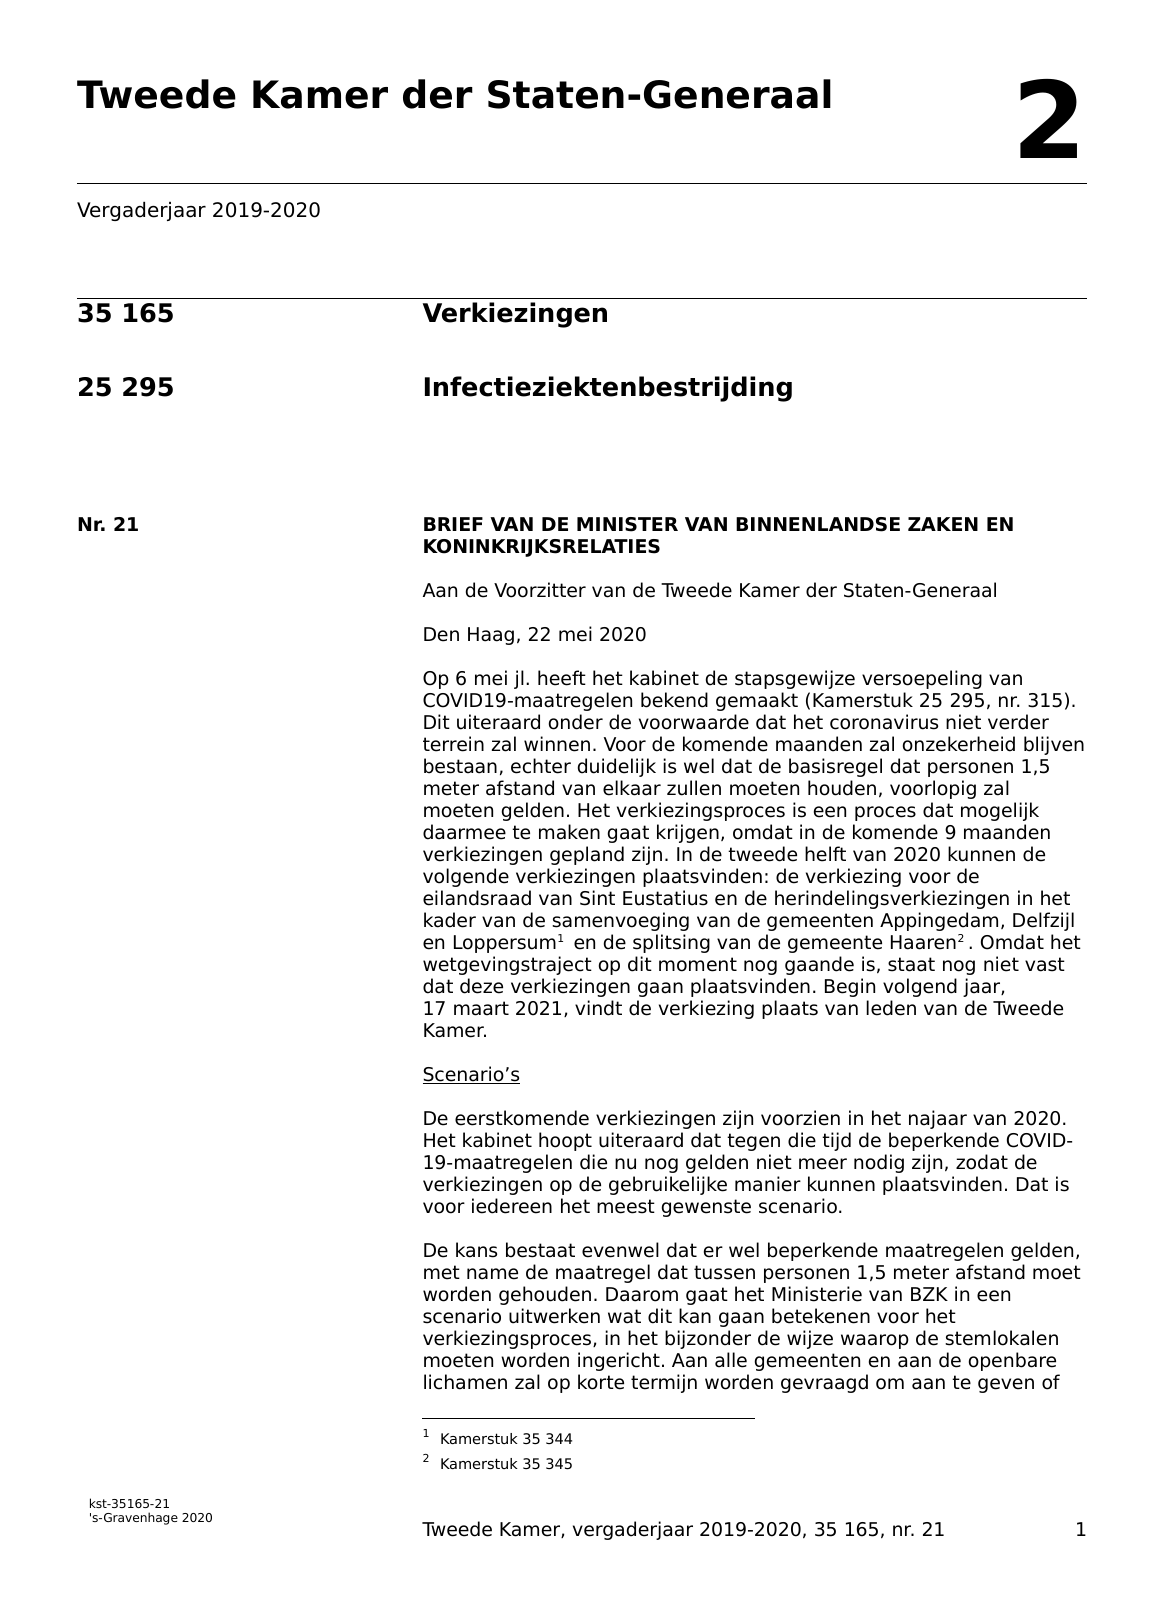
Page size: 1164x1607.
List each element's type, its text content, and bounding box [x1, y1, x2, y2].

text kst-35165-21 [88, 1497, 323, 1511]
text 's-Gravenhage 2020 [88, 1511, 323, 1525]
text De eerstkomende verkiezingen zijn voorzien in het najaar van 2020. Het kabinet hoopt uiteraard dat tegen die tijd de beperkende COVID-19-maatregelen die nu nog gelden niet meer nodig zijn, zodat de verkiezingen op de gebruikelijke manier kunnen plaatsvinden. Dat is voor iedereen het meest gewenste scenario. [422, 1108, 1087, 1218]
text De kans bestaat evenwel dat er wel beperkende maatregelen gelden, met name de maatregel dat tussen personen 1,5 meter afstand moet worden gehouden. Daarom gaat het Ministerie van BZK in een scenario uitwerken wat dit kan gaan betekenen voor het verkiezingsproces, in het bijzonder de wijze waarop de stemlokalen moeten worden ingericht. Aan alle gemeenten en aan de openbare lichamen zal op korte termijn worden gevraagd om aan te geven of [422, 1240, 1087, 1394]
subtitle 25 295 Infectieziektenbestrijding [77, 373, 1087, 403]
subtitle 35 165 Verkiezingen [77, 299, 1087, 329]
text Den Haag, 22 mei 2020 [422, 624, 1087, 646]
text Kamerstuk 35 344 [422, 1427, 1087, 1449]
table_header Tweede Kamer der Staten-Generaal [77, 59, 886, 183]
subtitle Scenario’s [422, 1064, 1087, 1086]
text Op 6 mei jl. heeft het kabinet de stapsgewijze versoepeling van COVID19-maatregelen bekend gemaakt (Kamerstuk 25 295, nr. 315). Dit uiteraard onder de voorwaarde dat het coronavirus niet verder terrein zal winnen. Voor de komende maanden zal onzekerheid blijven bestaan, echter duidelijk is wel dat de basisregel dat personen 1,5 meter afstand van elkaar zullen moeten houden, voorlopig zal moeten gelden. Het verkiezingsproces is een proces dat mogelijk daarmee te maken gaat krijgen, omdat in de komende 9 maanden verkiezingen gepland zijn. In de tweede helft van 2020 kunnen de volgende verkiezingen plaatsvinden: de verkiezing voor de eilandsraad van Sint Eustatius en de herindelingsverkiezingen in het kader van de samenvoeging van de gemeenten Appingedam, Delfzijl en Loppersum en de splitsing van de gemeente Haaren. Omdat het wetgevingstraject op dit moment nog gaande is, staat nog niet vast dat deze verkiezingen gaan plaatsvinden. Begin volgend jaar, 17 maart 2021, vindt de verkiezing plaats van leden van de Tweede Kamer. [422, 668, 1087, 1042]
table_header 2 [886, 59, 1087, 183]
subtitle Nr. 21 BRIEF VAN DE MINISTER VAN BINNENLANDSE ZAKEN EN KONINKRIJKSRELATIES [77, 514, 1087, 558]
table_cell Vergaderjaar 2019-2020 [77, 184, 1087, 298]
text Kamerstuk 35 345 [422, 1452, 1087, 1474]
text Aan de Voorzitter van de Tweede Kamer der Staten-Generaal [422, 580, 1087, 602]
